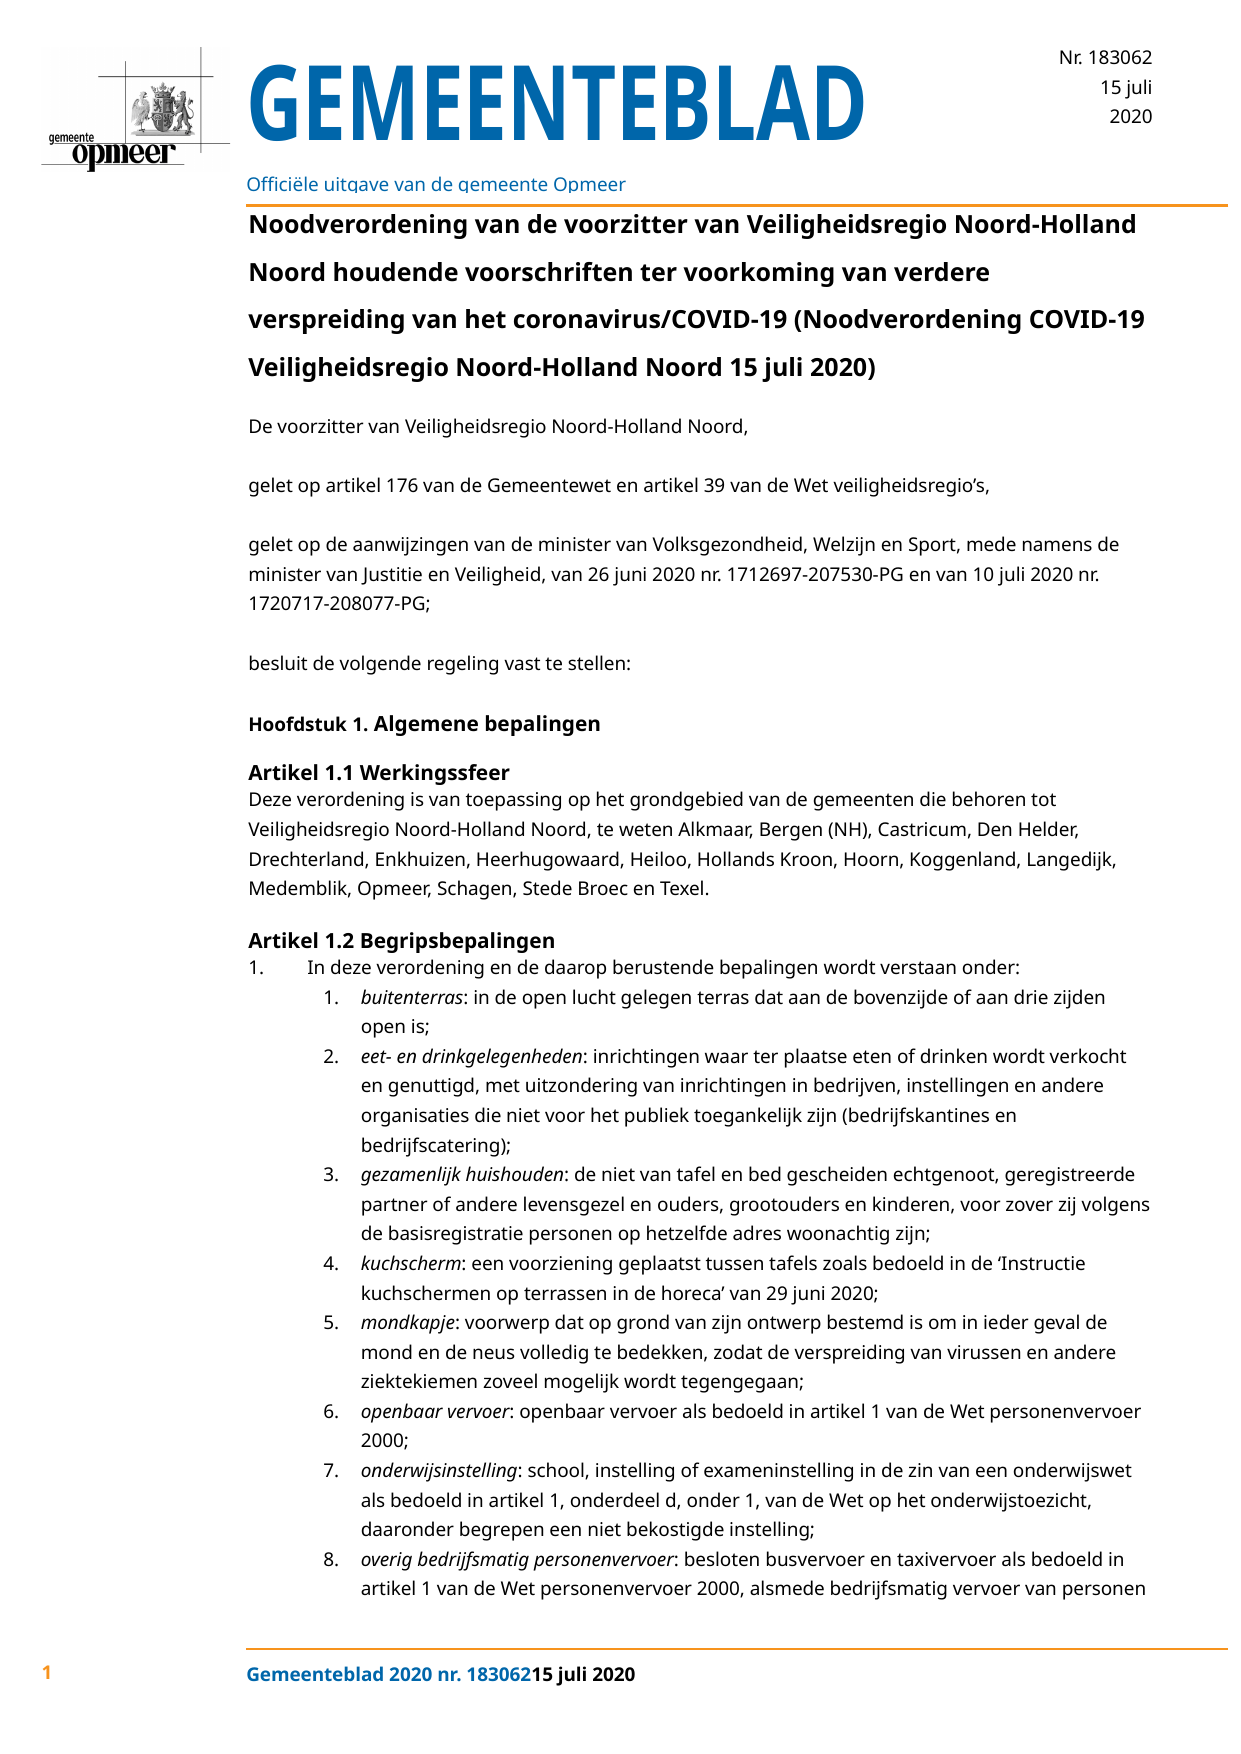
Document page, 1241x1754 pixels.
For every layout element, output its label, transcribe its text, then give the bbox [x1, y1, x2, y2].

text De voorzitter van Veiligheidsregio Noord-Holland Noord, [248, 413, 1152, 439]
list gezamenlijk huishouden: de niet van tafel en bed gescheiden echtgenoot, geregistreerde partner of andere levensgezel en ouders, grootouders en kinderen, voor zover zij volgens de basisregistratie personen op hetzelfde adres woonachtig zijn; [323, 1161, 1152, 1246]
list buitenterras: in de open lucht gelegen terras dat aan de bovenzijde of aan drie zijden open is; [323, 984, 1152, 1039]
text Artikel 1.1 Werkingssfeer [248, 758, 1152, 787]
text Noodverordening van de voorzitter van Veiligheidsregio Noord-Holland Noord houdende voorschriften ter voorkoming van verdere verspreiding van het coronavirus/COVID-19 (Noodverordening COVID-19 Veiligheidsregio Noord-Holland Noord 15 juli 2020) [248, 207, 1152, 384]
list eet- en drinkgelegenheden: inrichtingen waar ter plaatse eten of drinken wordt verkocht en genuttigd, met uitzondering van inrichtingen in bedrijven, instellingen en andere organisaties die niet voor het publiek toegankelijk zijn (bedrijfskantines en bedrijfscatering); [323, 1043, 1152, 1157]
picture [41, 47, 231, 172]
list In deze verordening en de daarop berustende bepalingen wordt verstaan onder: [248, 954, 1152, 980]
text Artikel 1.2 Begripsbepalingen [248, 926, 1152, 954]
list kuchscherm: een voorziening geplaatst tussen tafels zoals bedoeld in de ‘Instructie kuchschermen op terrassen in de horeca’ van 29 juni 2020; [323, 1250, 1152, 1305]
list overig bedrijfsmatig personenvervoer: besloten busvervoer en taxivervoer als bedoeld in artikel 1 van de Wet personenvervoer 2000, alsmede bedrijfsmatig vervoer van personen [323, 1546, 1152, 1601]
text Hoofdstuk 1. Algemene bepalingen [248, 709, 1152, 737]
list mondkapje: voorwerp dat op grond van zijn ontwerp bestemd is om in ieder geval de mond en de neus volledig te bedekken, zodat de verspreiding van virussen en andere ziektekiemen zoveel mogelijk wordt tegengegaan; [323, 1309, 1152, 1394]
list openbaar vervoer: openbaar vervoer als bedoeld in artikel 1 van de Wet personenvervoer 2000; [323, 1398, 1152, 1453]
list onderwijsinstelling: school, instelling of exameninstelling in de zin van een onderwijswet als bedoeld in artikel 1, onderdeel d, onder 1, van de Wet op het onderwijstoezicht, daaronder begrepen een niet bekostigde instelling; [323, 1457, 1152, 1542]
text Deze verordening is van toepassing op het grondgebied van de gemeenten die behoren tot Veiligheidsregio Noord-Holland Noord, te weten Alkmaar, Bergen (NH), Castricum, Den Helder, Drechterland, Enkhuizen, Heerhugowaard, Heiloo, Hollands Kroon, Hoorn, Koggenland, Langedijk, Medemblik, Opmeer, Schagen, Stede Broec en Texel. [248, 787, 1152, 901]
text gelet op artikel 176 van de Gemeentewet en artikel 39 van de Wet veiligheidsregio’s, [248, 472, 1152, 498]
text besluit de volgende regeling vast te stellen: [248, 650, 1152, 676]
text gelet op de aanwijzingen van de minister van Volksgezondheid, Welzijn en Sport, mede namens de minister van Justitie en Veiligheid, van 26 juni 2020 nr. 1712697-207530-PG en van 10 juli 2020 nr. 1720717-208077-PG; [248, 531, 1152, 616]
